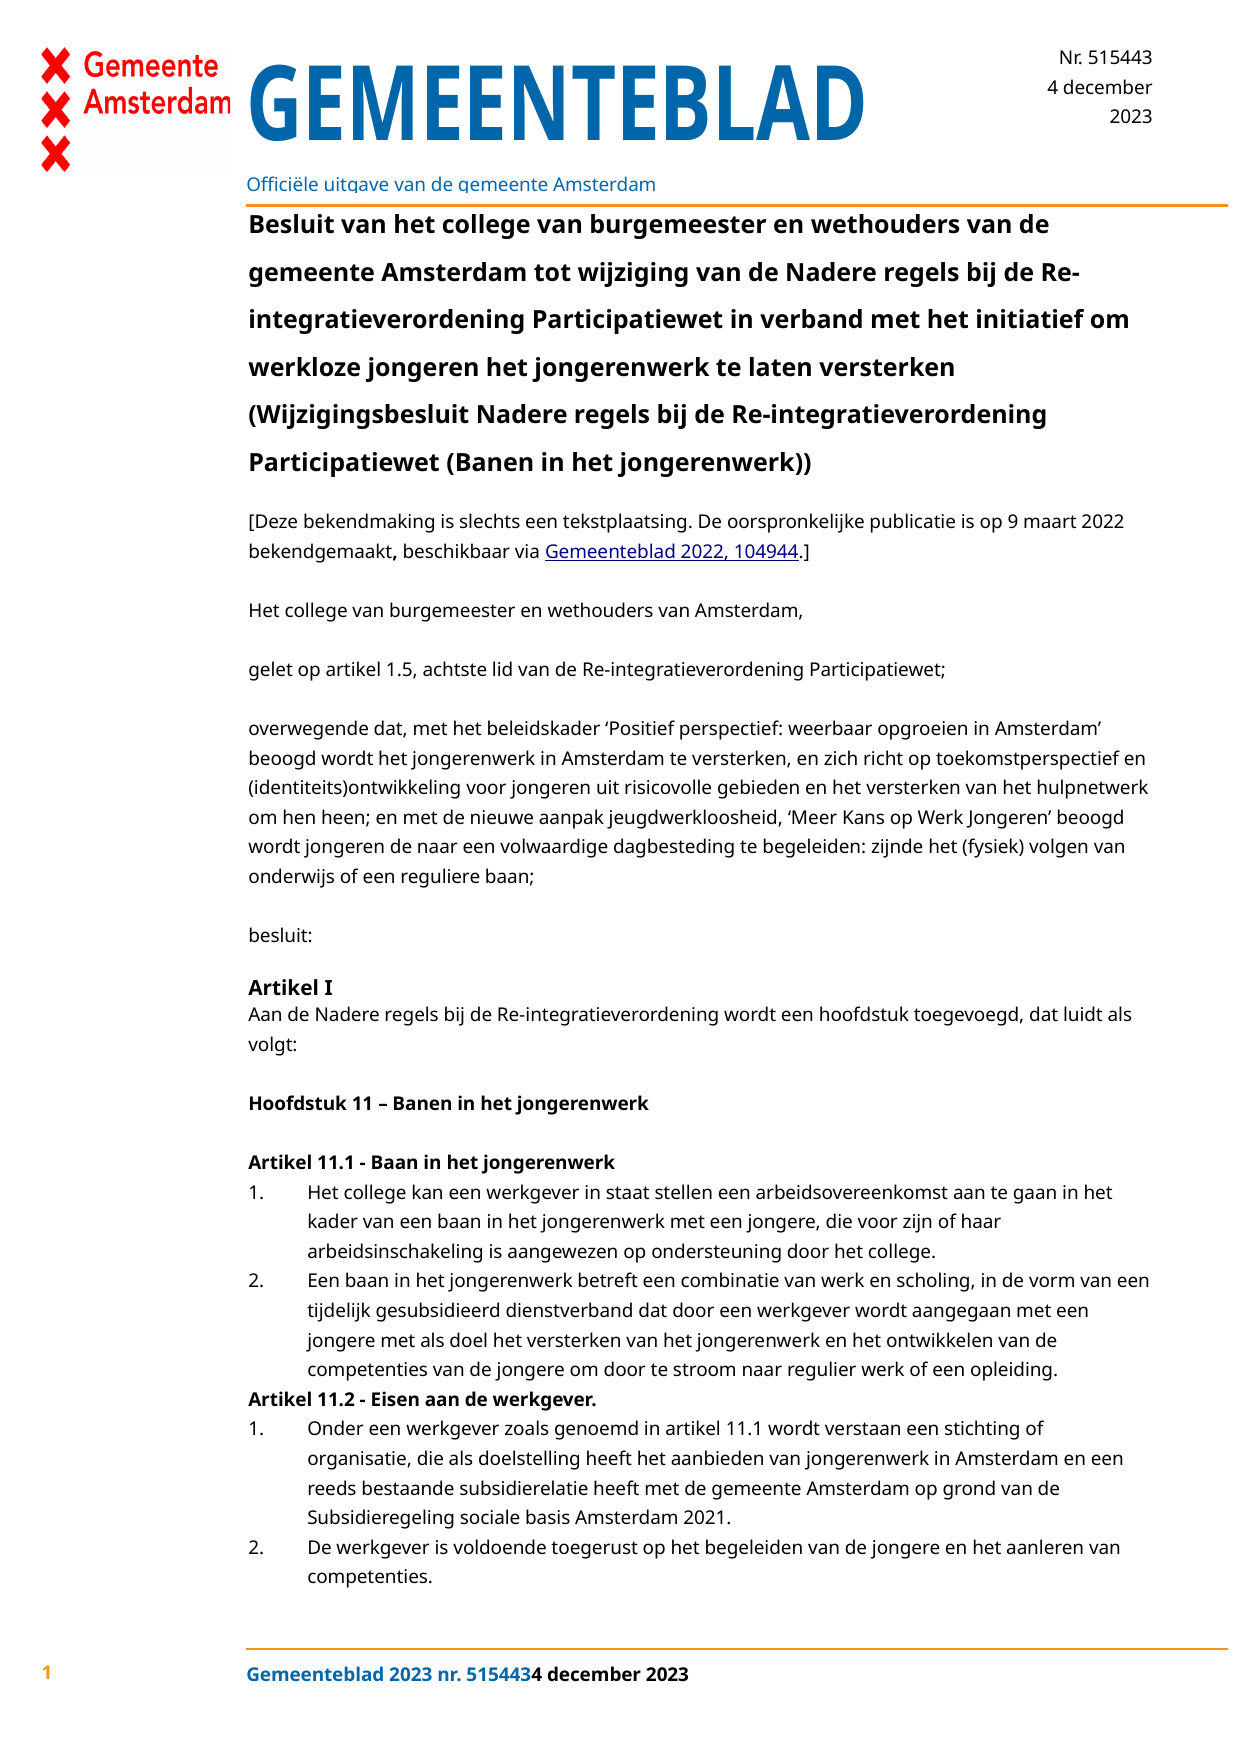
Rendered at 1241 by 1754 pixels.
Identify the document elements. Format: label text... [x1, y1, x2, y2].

text Artikel 11.2 - Eisen aan de werkgever. [248, 1386, 1152, 1412]
list Het college kan een werkgever in staat stellen een arbeidsovereenkomst aan te gaan in het kader van een baan in het jongerenwerk met een jongere, die voor zijn of haar arbeidsinschakeling is aangewezen op ondersteuning door het college. [248, 1179, 1152, 1264]
text Artikel 11.1 - Baan in het jongerenwerk [248, 1149, 1152, 1175]
text gelet op artikel 1.5, achtste lid van de Re-integratieverordening Participatiewet; [248, 656, 1152, 682]
text Hoofdstuk 11 – Banen in het jongerenwerk [248, 1090, 1152, 1116]
text [Deze bekendmaking is slechts een tekstplaatsing. De oorspronkelijke publicatie is op 9 maart 2022 bekendgemaakt, beschikbaar via Gemeenteblad 2022, 104944.] [248, 508, 1152, 564]
text Aan de Nadere regels bij de Re-integratieverordening wordt een hoofdstuk toegevoegd, dat luidt als volgt: [248, 1001, 1152, 1057]
picture [41, 47, 231, 172]
list Onder een werkgever zoals genoemd in artikel 11.1 wordt verstaan een stichting of organisatie, die als doelstelling heeft het aanbieden van jongerenwerk in Amsterdam en een reeds bestaande subsidierelatie heeft met de gemeente Amsterdam op grond van de Subsidieregeling sociale basis Amsterdam 2021. [248, 1416, 1152, 1530]
text besluit: [248, 922, 1152, 948]
text Artikel I [248, 973, 1152, 1001]
text Het college van burgemeester en wethouders van Amsterdam, [248, 597, 1152, 623]
text overwegende dat, met het beleidskader ‘Positief perspectief: weerbaar opgroeien in Amsterdam’ beoogd wordt het jongerenwerk in Amsterdam te versterken, en zich richt op toekomstperspectief en (identiteits)ontwikkeling voor jongeren uit risicovolle gebieden en het versterken van het hulpnetwerk om hen heen; en met de nieuwe aanpak jeugdwerkloosheid, ‘Meer Kans op Werk Jongeren’ beoogd wordt jongeren de naar een volwaardige dagbesteding te begeleiden: zijnde het (fysiek) volgen van onderwijs of een reguliere baan; [248, 715, 1152, 889]
list Een baan in het jongerenwerk betreft een combinatie van werk en scholing, in de vorm van een tijdelijk gesubsidieerd dienstverband dat door een werkgever wordt aangegaan met een jongere met als doel het versterken van het jongerenwerk en het ontwikkelen van de competenties van de jongere om door te stroom naar regulier werk of een opleiding. [248, 1268, 1152, 1382]
text Besluit van het college van burgemeester en wethouders van de gemeente Amsterdam tot wijziging van de Nadere regels bij de Re-integratieverordening Participatiewet in verband met het initiatief om werkloze jongeren het jongerenwerk te laten versterken (Wijzigingsbesluit Nadere regels bij de Re-integratieverordening Participatiewet (Banen in het jongerenwerk)) [248, 207, 1152, 479]
list De werkgever is voldoende toegerust op het begeleiden van de jongere en het aanleren van competenties. [248, 1534, 1152, 1589]
